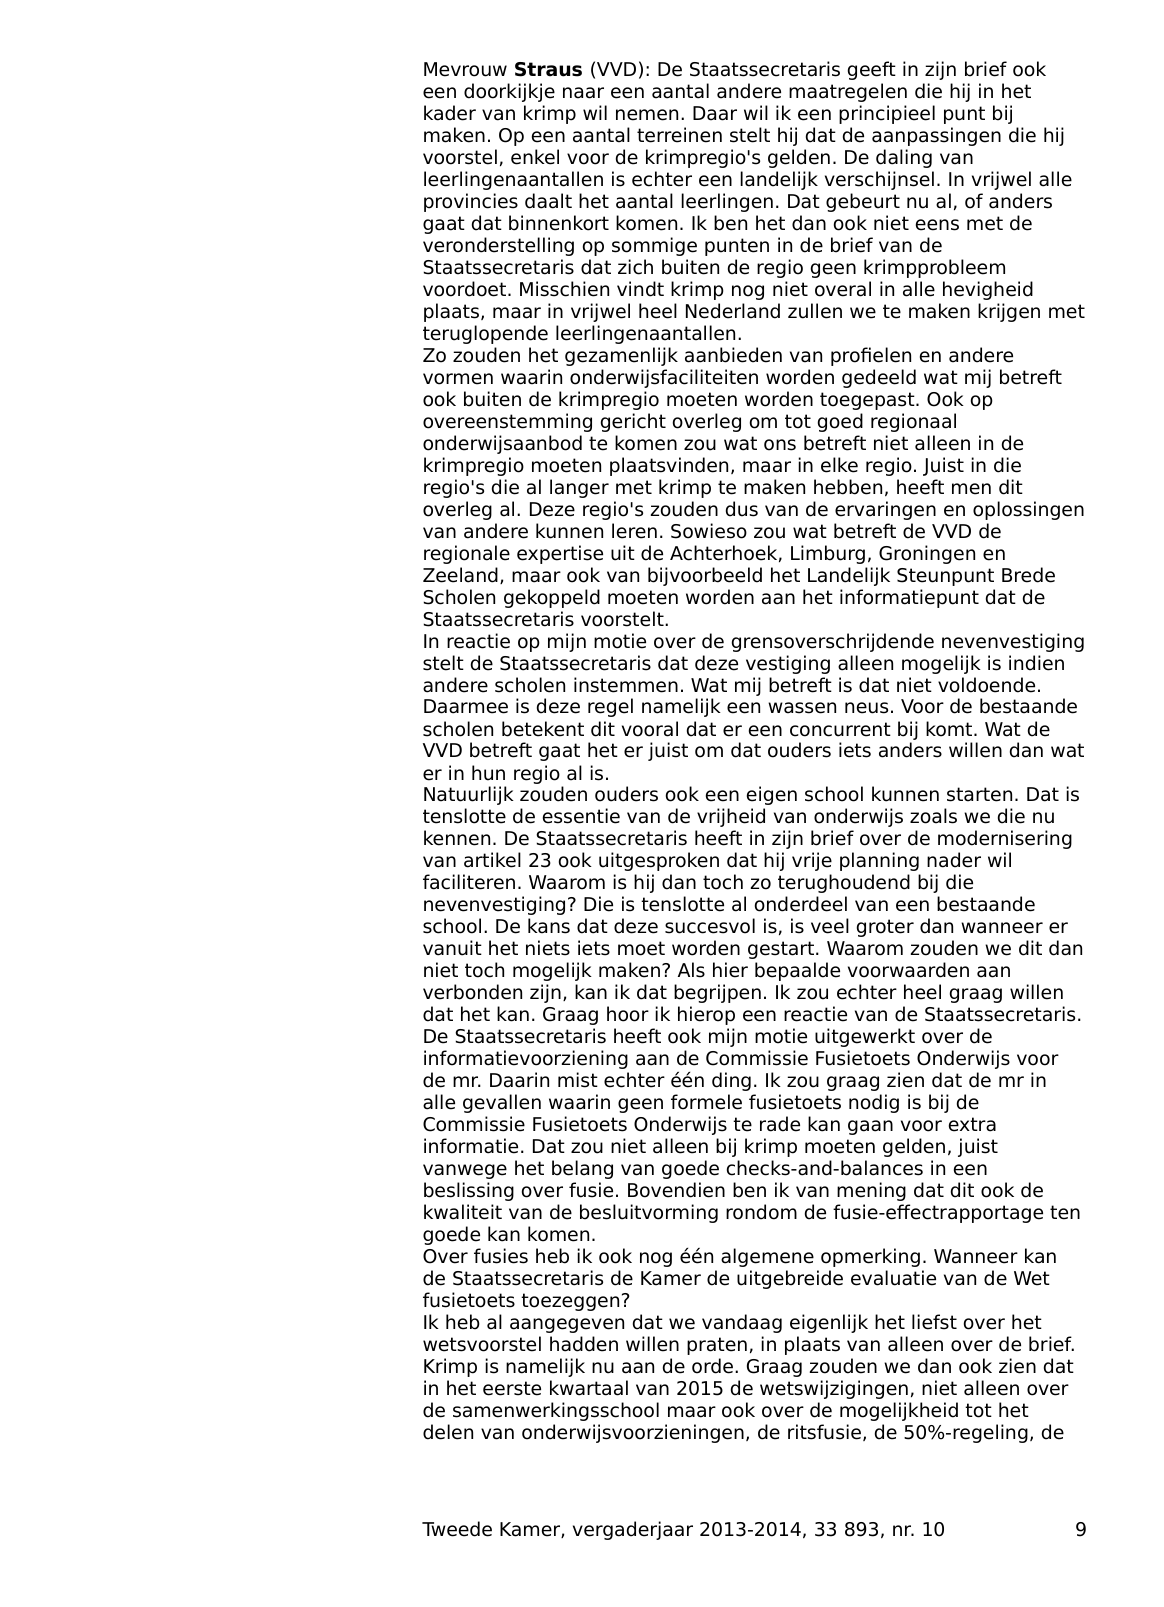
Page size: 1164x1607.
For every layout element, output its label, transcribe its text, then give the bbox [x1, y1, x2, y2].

text Zo zouden het gezamenlijk aanbieden van profielen en andere vormen waarin onderwijsfaciliteiten worden gedeeld wat mij betreft ook buiten de krimpregio moeten worden toegepast. Ook op overeenstemming gericht overleg om tot goed regionaal onderwijsaanbod te komen zou wat ons betreft niet alleen in de krimpregio moeten plaatsvinden, maar in elke regio. Juist in die regio's die al langer met krimp te maken hebben, heeft men dit overleg al. Deze regio's zouden dus van de ervaringen en oplossingen van andere kunnen leren. Sowieso zou wat betreft de VVD de regionale expertise uit de Achterhoek, Limburg, Groningen en Zeeland, maar ook van bijvoorbeeld het Landelijk Steunpunt Brede Scholen gekoppeld moeten worden aan het informatiepunt dat de Staatssecretaris voorstelt. [422, 345, 1087, 631]
text Mevrouw Straus (VVD): De Staatssecretaris geeft in zijn brief ook een doorkijkje naar een aantal andere maatregelen die hij in het kader van krimp wil nemen. Daar wil ik een principieel punt bij maken. Op een aantal terreinen stelt hij dat de aanpassingen die hij voorstel, enkel voor de krimpregio's gelden. De daling van leerlingenaantallen is echter een landelijk verschijnsel. In vrijwel alle provincies daalt het aantal leerlingen. Dat gebeurt nu al, of anders gaat dat binnenkort komen. Ik ben het dan ook niet eens met de veronderstelling op sommige punten in de brief van de Staatssecretaris dat zich buiten de regio geen krimpprobleem voordoet. Misschien vindt krimp nog niet overal in alle hevigheid plaats, maar in vrijwel heel Nederland zullen we te maken krijgen met teruglopende leerlingenaantallen. [422, 59, 1087, 345]
text Ik heb al aangegeven dat we vandaag eigenlijk het liefst over het wetsvoorstel hadden willen praten, in plaats van alleen over de brief. Krimp is namelijk nu aan de orde. Graag zouden we dan ook zien dat in het eerste kwartaal van 2015 de wetswijzigingen, niet alleen over de samenwerkingsschool maar ook over de mogelijkheid tot het delen van onderwijsvoorzieningen, de ritsfusie, de 50%-regeling, de [422, 1312, 1087, 1444]
text Over fusies heb ik ook nog één algemene opmerking. Wanneer kan de Staatssecretaris de Kamer de uitgebreide evaluatie van de Wet fusietoets toezeggen? [422, 1246, 1087, 1312]
text Natuurlijk zouden ouders ook een eigen school kunnen starten. Dat is tenslotte de essentie van de vrijheid van onderwijs zoals we die nu kennen. De Staatssecretaris heeft in zijn brief over de modernisering van artikel 23 ook uitgesproken dat hij vrije planning nader wil faciliteren. Waarom is hij dan toch zo terughoudend bij die nevenvestiging? Die is tenslotte al onderdeel van een bestaande school. De kans dat deze succesvol is, is veel groter dan wanneer er vanuit het niets iets moet worden gestart. Waarom zouden we dit dan niet toch mogelijk maken? Als hier bepaalde voorwaarden aan verbonden zijn, kan ik dat begrijpen. Ik zou echter heel graag willen dat het kan. Graag hoor ik hierop een reactie van de Staatssecretaris. [422, 784, 1087, 1026]
text De Staatssecretaris heeft ook mijn motie uitgewerkt over de informatievoorziening aan de Commissie Fusietoets Onderwijs voor de mr. Daarin mist echter één ding. Ik zou graag zien dat de mr in alle gevallen waarin geen formele fusietoets nodig is bij de Commissie Fusietoets Onderwijs te rade kan gaan voor extra informatie. Dat zou niet alleen bij krimp moeten gelden, juist vanwege het belang van goede checks-and-balances in een beslissing over fusie. Bovendien ben ik van mening dat dit ook de kwaliteit van de besluitvorming rondom de fusie-effectrapportage ten goede kan komen. [422, 1026, 1087, 1246]
text In reactie op mijn motie over de grensoverschrijdende nevenvestiging stelt de Staatssecretaris dat deze vestiging alleen mogelijk is indien andere scholen instemmen. Wat mij betreft is dat niet voldoende. Daarmee is deze regel namelijk een wassen neus. Voor de bestaande scholen betekent dit vooral dat er een concurrent bij komt. Wat de VVD betreft gaat het er juist om dat ouders iets anders willen dan wat er in hun regio al is. [422, 631, 1087, 784]
